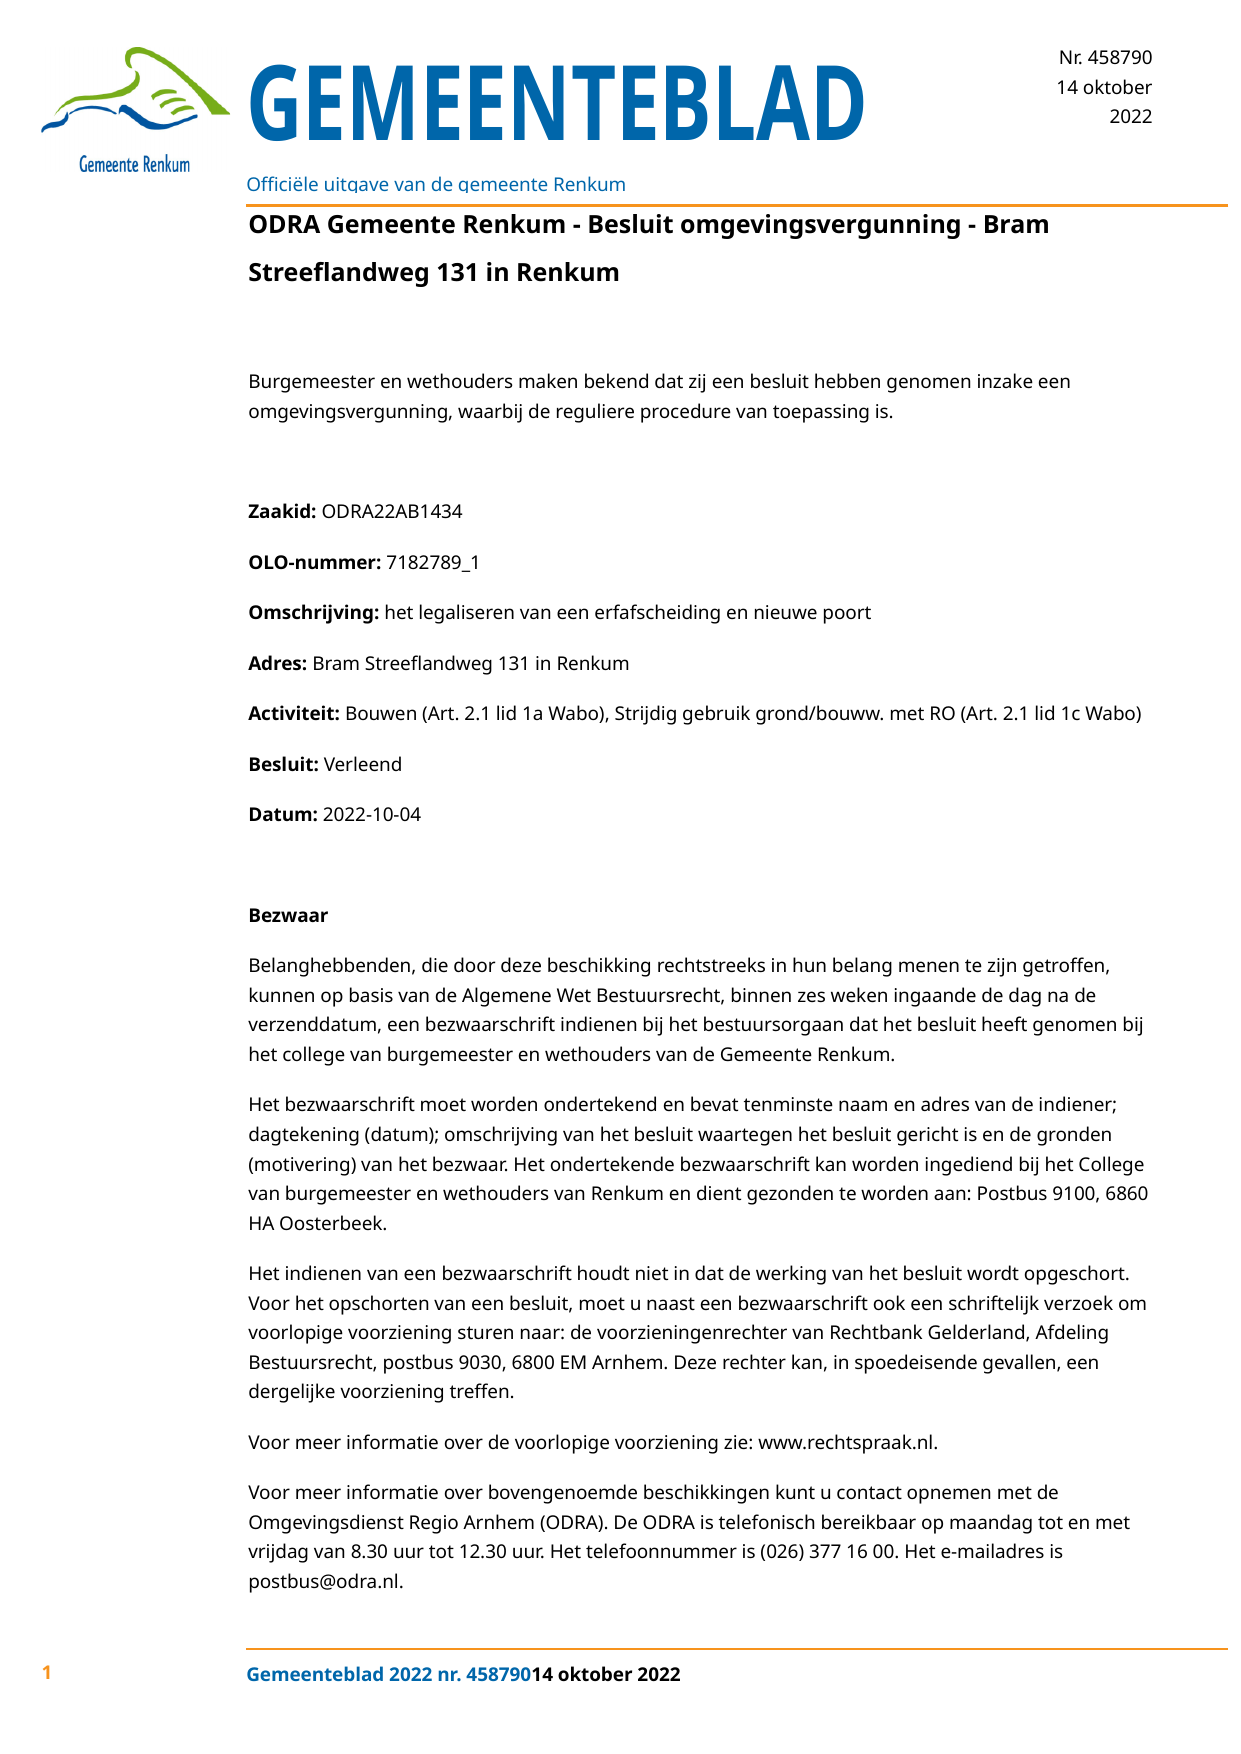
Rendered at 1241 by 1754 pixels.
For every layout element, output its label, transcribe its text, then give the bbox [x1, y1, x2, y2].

text Belanghebbenden, die door deze beschikking rechtstreeks in hun belang menen te zijn getroffen, kunnen op basis van de Algemene Wet Bestuursrecht, binnen zes weken ingaande de dag na de verzenddatum, een bezwaarschrift indienen bij het bestuursorgaan dat het besluit heeft genomen bij het college van burgemeester en wethouders van de Gemeente Renkum. [248, 952, 1152, 1067]
text ODRA Gemeente Renkum - Besluit omgevingsvergunning - Bram Streeflandweg 131 in Renkum [248, 207, 1152, 288]
text OLO-nummer: 7182789_1 [248, 549, 1152, 575]
text Voor meer informatie over bovengenoemde beschikkingen kunt u contact opnemen met de Omgevingsdienst Regio Arnhem (ODRA). De ODRA is telefonisch bereikbaar op maandag tot en met vrijdag van 8.30 uur tot 12.30 uur. Het telefoonnummer is (026) 377 16 00. Het e-mailadres is postbus@odra.nl. [248, 1479, 1152, 1594]
text Besluit: Verleend [248, 751, 1152, 777]
text Adres: Bram Streeflandweg 131 in Renkum [248, 650, 1152, 676]
text Bezwaar [248, 902, 1152, 928]
text Het indienen van een bezwaarschrift houdt niet in dat de werking van het besluit wordt opgeschort. Voor het opschorten van een besluit, moet u naast een bezwaarschrift ook een schriftelijk verzoek om voorlopige voorziening sturen naar: de voorzieningenrechter van Rechtbank Gelderland, Afdeling Bestuursrecht, postbus 9030, 6800 EM Arnhem. Deze rechter kan, in spoedeisende gevallen, een dergelijke voorziening treffen. [248, 1260, 1152, 1404]
text Het bezwaarschrift moet worden ondertekend en bevat tenminste naam en adres van de indiener; dagtekening (datum); omschrijving van het besluit waartegen het besluit gericht is en de gronden (motivering) van het bezwaar. Het ondertekende bezwaarschrift kan worden ingediend bij het College van burgemeester en wethouders van Renkum en dient gezonden te worden aan: Postbus 9100, 6860 HA Oosterbeek. [248, 1092, 1152, 1236]
text Omschrijving: het legaliseren van een erfafscheiding en nieuwe poort [248, 599, 1152, 625]
text Burgemeester en wethouders maken bekend dat zij een besluit hebben genomen inzake een omgevingsvergunning, waarbij de reguliere procedure van toepassing is. [248, 368, 1152, 424]
text Activiteit: Bouwen (Art. 2.1 lid 1a Wabo), Strijdig gebruik grond/bouww. met RO (Art. 2.1 lid 1c Wabo) [248, 700, 1152, 726]
text Datum: 2022-10-04 [248, 801, 1152, 827]
picture [41, 47, 231, 172]
text Zaakid: ODRA22AB1434 [248, 499, 1152, 524]
text Voor meer informatie over de voorlopige voorziening zie: www.rechtspraak.nl. [248, 1429, 1152, 1455]
